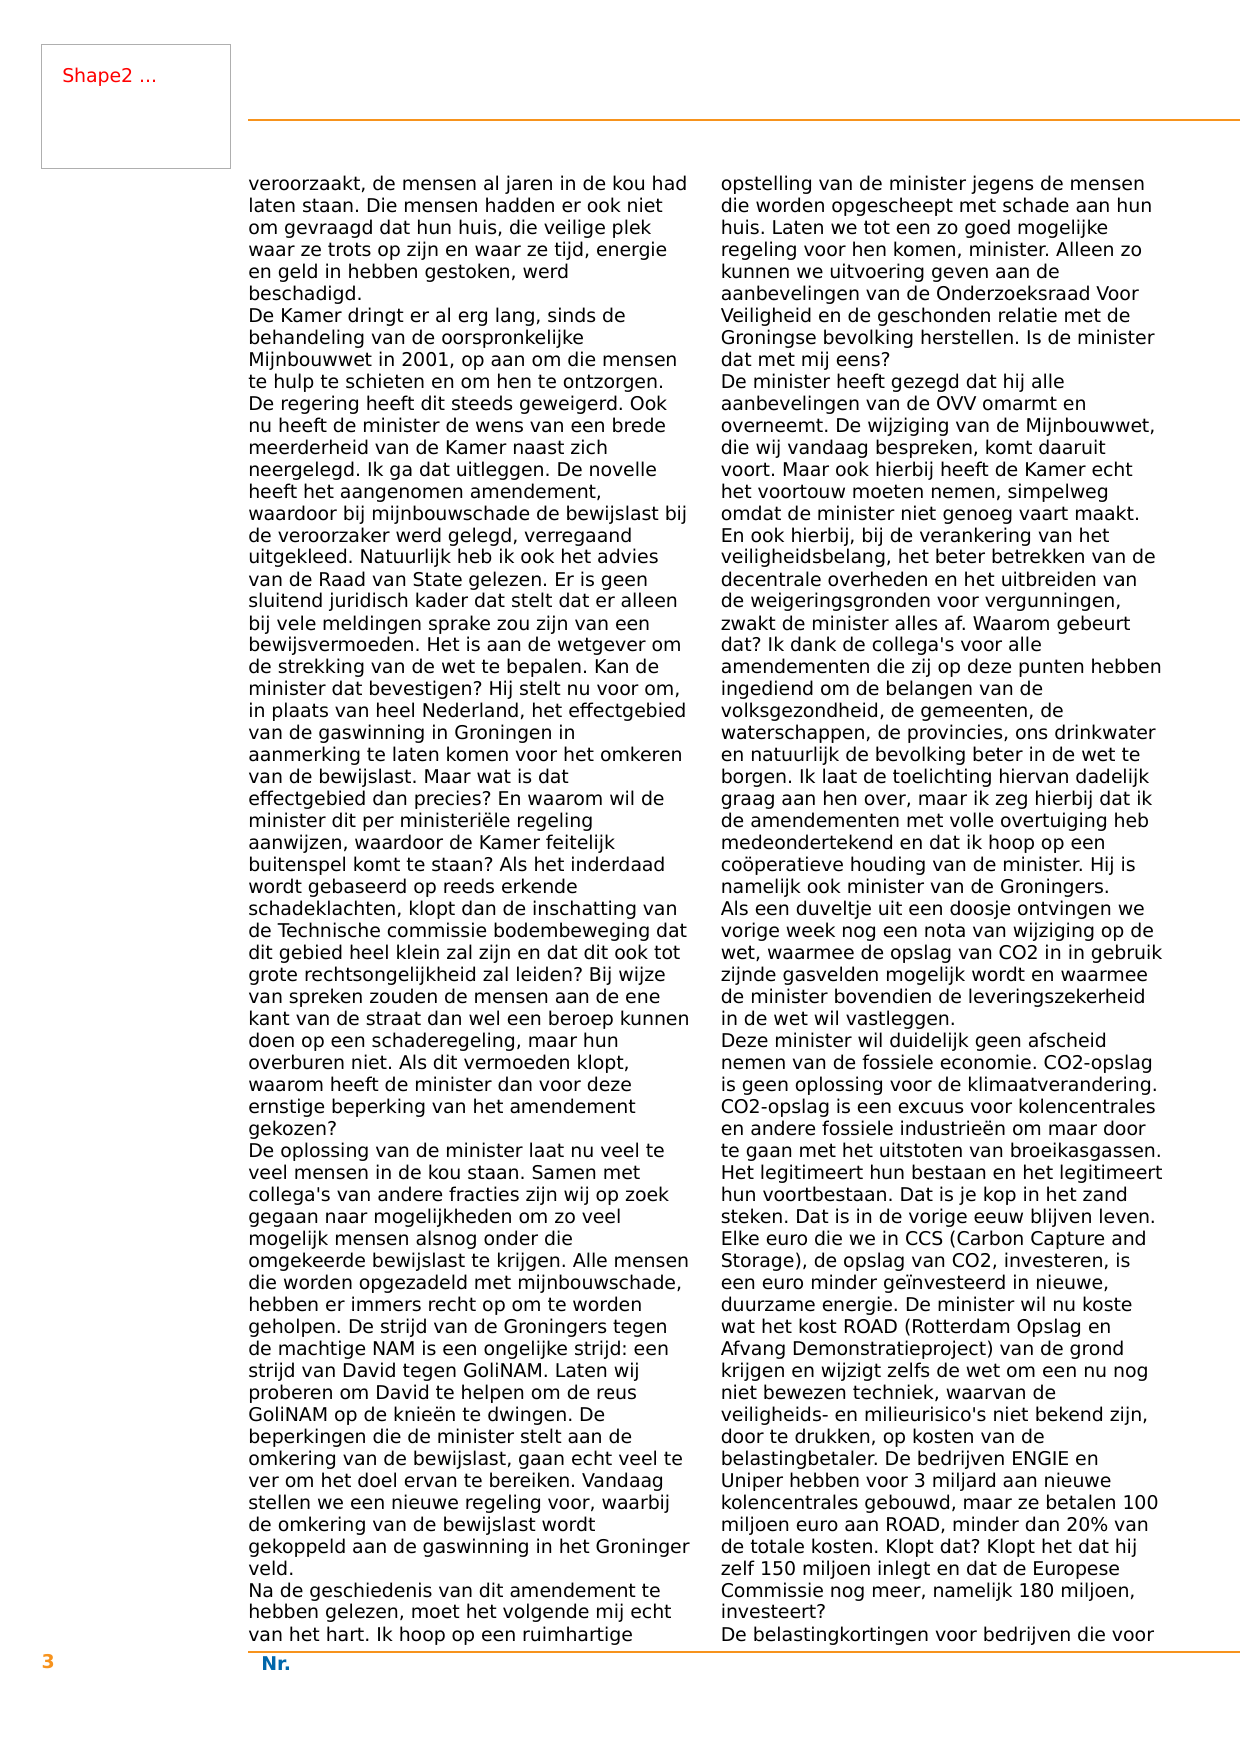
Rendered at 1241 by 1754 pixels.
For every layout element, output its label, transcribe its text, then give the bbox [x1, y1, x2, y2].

text Als een duveltje uit een doosje ontvingen we vorige week nog een nota van wijziging op de wet, waarmee de opslag van CO2 in in gebruik zijnde gasvelden mogelijk wordt en waarmee de minister bovendien de leveringszekerheid in de wet wil vastleggen. [721, 898, 1163, 1030]
text opstelling van de minister jegens de mensen die worden opgescheept met schade aan hun huis. Laten we tot een zo goed mogelijke regeling voor hen komen, minister. Alleen zo kunnen we uitvoering geven aan de aanbevelingen van de Onderzoeksraad Voor Veiligheid en de geschonden relatie met de Groningse bevolking herstellen. Is de minister dat met mij eens? [721, 173, 1163, 371]
text Deze minister wil duidelijk geen afscheid nemen van de fossiele economie. CO2-opslag is geen oplossing voor de klimaatverandering. CO2-opslag is een excuus voor kolencentrales en andere fossiele industrieën om maar door te gaan met het uitstoten van broeikasgassen. Het legitimeert hun bestaan en het legitimeert hun voortbestaan. Dat is je kop in het zand steken. Dat is in de vorige eeuw blijven leven. Elke euro die we in CCS (Carbon Capture and Storage), de opslag van CO2, investeren, is een euro minder geïnvesteerd in nieuwe, duurzame energie. De minister wil nu koste wat het kost ROAD (Rotterdam Opslag en Afvang Demonstratieproject) van de grond krijgen en wijzigt zelfs de wet om een nu nog niet bewezen techniek, waarvan de veiligheids- en milieurisico's niet bekend zijn, door te drukken, op kosten van de belastingbetaler. De bedrijven ENGIE en Uniper hebben voor 3 miljard aan nieuwe kolencentrales gebouwd, maar ze betalen 100 miljoen euro aan ROAD, minder dan 20% van de totale kosten. Klopt dat? Klopt het dat hij zelf 150 miljoen inlegt en dat de Europese Commissie nog meer, namelijk 180 miljoen, investeert? [721, 1030, 1163, 1623]
text veroorzaakt, de mensen al jaren in de kou had laten staan. Die mensen hadden er ook niet om gevraagd dat hun huis, die veilige plek waar ze trots op zijn en waar ze tijd, energie en geld in hebben gestoken, werd beschadigd. [248, 173, 691, 305]
text De oplossing van de minister laat nu veel te veel mensen in de kou staan. Samen met collega's van andere fracties zijn wij op zoek gegaan naar mogelijkheden om zo veel mogelijk mensen alsnog onder die omgekeerde bewijslast te krijgen. Alle mensen die worden opgezadeld met mijnbouwschade, hebben er immers recht op om te worden geholpen. De strijd van de Groningers tegen de machtige NAM is een ongelijke strijd: een strijd van David tegen GoliNAM. Laten wij proberen om David te helpen om de reus GoliNAM op de knieën te dwingen. De beperkingen die de minister stelt aan de omkering van de bewijslast, gaan echt veel te ver om het doel ervan te bereiken. Vandaag stellen we een nieuwe regeling voor, waarbij de omkering van de bewijslast wordt gekoppeld aan de gaswinning in het Groninger veld. [248, 1140, 691, 1579]
text De belastingkortingen voor bedrijven die voor [721, 1623, 1163, 1645]
text De Kamer dringt er al erg lang, sinds de behandeling van de oorspronkelijke Mijnbouwwet in 2001, op aan om die mensen te hulp te schieten en om hen te ontzorgen. De regering heeft dit steeds geweigerd. Ook nu heeft de minister de wens van een brede meerderheid van de Kamer naast zich neergelegd. Ik ga dat uitleggen. De novelle heeft het aangenomen amendement, waardoor bij mijnbouwschade de bewijslast bij de veroorzaker werd gelegd, verregaand uitgekleed. Natuurlijk heb ik ook het advies van de Raad van State gelezen. Er is geen sluitend juridisch kader dat stelt dat er alleen bij vele meldingen sprake zou zijn van een bewijsvermoeden. Het is aan de wetgever om de strekking van de wet te bepalen. Kan de minister dat bevestigen? Hij stelt nu voor om, in plaats van heel Nederland, het effectgebied van de gaswinning in Groningen in aanmerking te laten komen voor het omkeren van de bewijslast. Maar wat is dat effectgebied dan precies? En waarom wil de minister dit per ministeriële regeling aanwijzen, waardoor de Kamer feitelijk buitenspel komt te staan? Als het inderdaad wordt gebaseerd op reeds erkende schadeklachten, klopt dan de inschatting van de Technische commissie bodembeweging dat dit gebied heel klein zal zijn en dat dit ook tot grote rechtsongelijkheid zal leiden? Bij wijze van spreken zouden de mensen aan de ene kant van de straat dan wel een beroep kunnen doen op een schaderegeling, maar hun overburen niet. Als dit vermoeden klopt, waarom heeft de minister dan voor deze ernstige beperking van het amendement gekozen? [248, 305, 691, 1140]
text Na de geschiedenis van dit amendement te hebben gelezen, moet het volgende mij echt van het hart. Ik hoop op een ruimhartige [248, 1579, 691, 1645]
text De minister heeft gezegd dat hij alle aanbevelingen van de OVV omarmt en overneemt. De wijziging van de Mijnbouwwet, die wij vandaag bespreken, komt daaruit voort. Maar ook hierbij heeft de Kamer echt het voortouw moeten nemen, simpelweg omdat de minister niet genoeg vaart maakt. En ook hierbij, bij de verankering van het veiligheidsbelang, het beter betrekken van de decentrale overheden en het uitbreiden van de weigeringsgronden voor vergunningen, zwakt de minister alles af. Waarom gebeurt dat? Ik dank de collega's voor alle amendementen die zij op deze punten hebben ingediend om de belangen van de volksgezondheid, de gemeenten, de waterschappen, de provincies, ons drinkwater en natuurlijk de bevolking beter in de wet te borgen. Ik laat de toelichting hiervan dadelijk graag aan hen over, maar ik zeg hierbij dat ik de amendementen met volle overtuiging heb medeondertekend en dat ik hoop op een coöperatieve houding van de minister. Hij is namelijk ook minister van de Groningers. [721, 371, 1163, 898]
